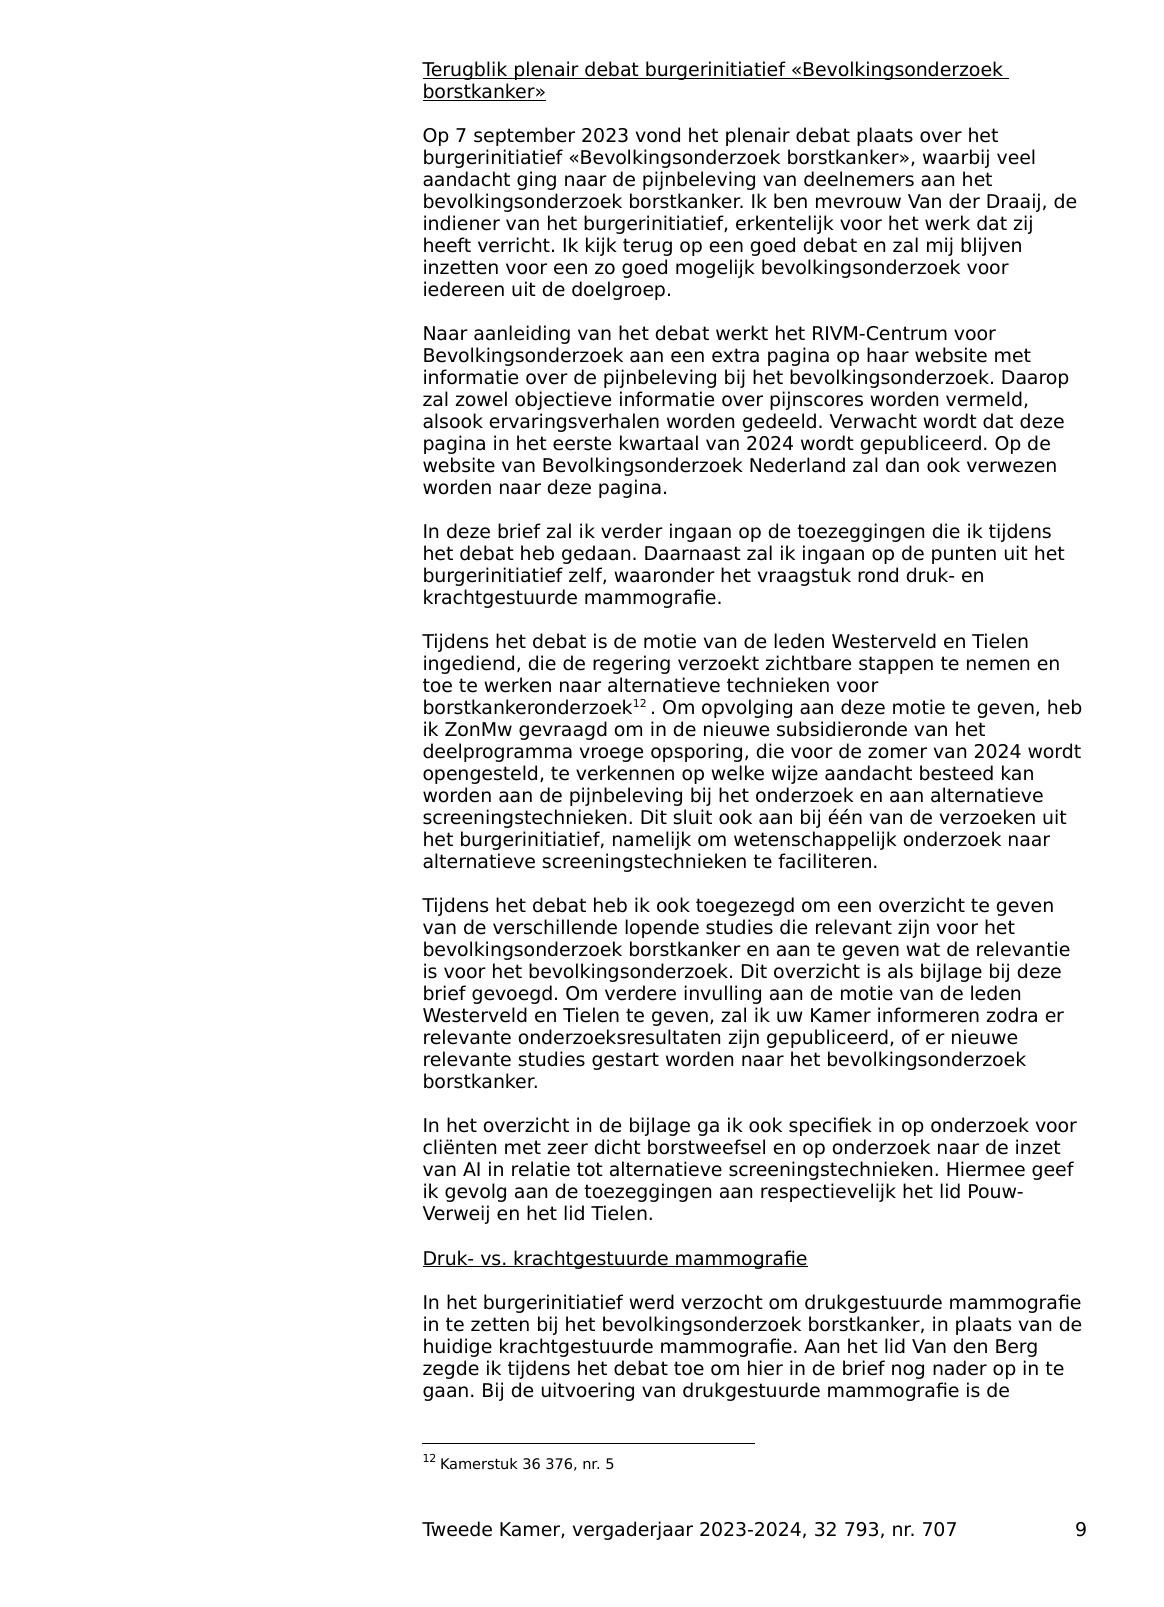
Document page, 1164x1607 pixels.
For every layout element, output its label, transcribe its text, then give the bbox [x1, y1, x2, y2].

text Naar aanleiding van het debat werkt het RIVM-Centrum voor Bevolkingsonderzoek aan een extra pagina op haar website met informatie over de pijnbeleving bij het bevolkingsonderzoek. Daarop zal zowel objectieve informatie over pijnscores worden vermeld, alsook ervaringsverhalen worden gedeeld. Verwacht wordt dat deze pagina in het eerste kwartaal van 2024 wordt gepubliceerd. Op de website van Bevolkingsonderzoek Nederland zal dan ook verwezen worden naar deze pagina. [422, 323, 1087, 499]
subtitle Terugblik plenair debat burgerinitiatief «Bevolkingsonderzoek borstkanker» [422, 59, 1087, 103]
subtitle Druk- vs. krachtgestuurde mammografie [422, 1247, 1087, 1269]
text Kamerstuk 36 376, nr. 5 [422, 1452, 1087, 1474]
text Tijdens het debat heb ik ook toegezegd om een overzicht te geven van de verschillende lopende studies die relevant zijn voor het bevolkingsonderzoek borstkanker en aan te geven wat de relevantie is voor het bevolkingsonderzoek. Dit overzicht is als bijlage bij deze brief gevoegd. Om verdere invulling aan de motie van de leden Westerveld en Tielen te geven, zal ik uw Kamer informeren zodra er relevante onderzoeksresultaten zijn gepubliceerd, of er nieuwe relevante studies gestart worden naar het bevolkingsonderzoek borstkanker. [422, 895, 1087, 1093]
text Tijdens het debat is de motie van de leden Westerveld en Tielen ingediend, die de regering verzoekt zichtbare stappen te nemen en toe te werken naar alternatieve technieken voor borstkankeronderzoek. Om opvolging aan deze motie te geven, heb ik ZonMw gevraagd om in de nieuwe subsidieronde van het deelprogramma vroege opsporing, die voor de zomer van 2024 wordt opengesteld, te verkennen op welke wijze aandacht besteed kan worden aan de pijnbeleving bij het onderzoek en aan alternatieve screeningstechnieken. Dit sluit ook aan bij één van de verzoeken uit het burgerinitiatief, namelijk om wetenschappelijk onderzoek naar alternatieve screeningstechnieken te faciliteren. [422, 631, 1087, 873]
text In deze brief zal ik verder ingaan op de toezeggingen die ik tijdens het debat heb gedaan. Daarnaast zal ik ingaan op de punten uit het burgerinitiatief zelf, waaronder het vraagstuk rond druk- en krachtgestuurde mammografie. [422, 521, 1087, 609]
text In het burgerinitiatief werd verzocht om drukgestuurde mammografie in te zetten bij het bevolkingsonderzoek borstkanker, in plaats van de huidige krachtgestuurde mammografie. Aan het lid Van den Berg zegde ik tijdens het debat toe om hier in de brief nog nader op in te gaan. Bij de uitvoering van drukgestuurde mammografie is de [422, 1292, 1087, 1401]
text Op 7 september 2023 vond het plenair debat plaats over het burgerinitiatief «Bevolkingsonderzoek borstkanker», waarbij veel aandacht ging naar de pijnbeleving van deelnemers aan het bevolkingsonderzoek borstkanker. Ik ben mevrouw Van der Draaij, de indiener van het burgerinitiatief, erkentelijk voor het werk dat zij heeft verricht. Ik kijk terug op een goed debat en zal mij blijven inzetten voor een zo goed mogelijk bevolkingsonderzoek voor iedereen uit de doelgroep. [422, 125, 1087, 301]
text In het overzicht in de bijlage ga ik ook specifiek in op onderzoek voor cliënten met zeer dicht borstweefsel en op onderzoek naar de inzet van AI in relatie tot alternatieve screeningstechnieken. Hiermee geef ik gevolg aan de toezeggingen aan respectievelijk het lid Pouw-Verweij en het lid Tielen. [422, 1115, 1087, 1225]
